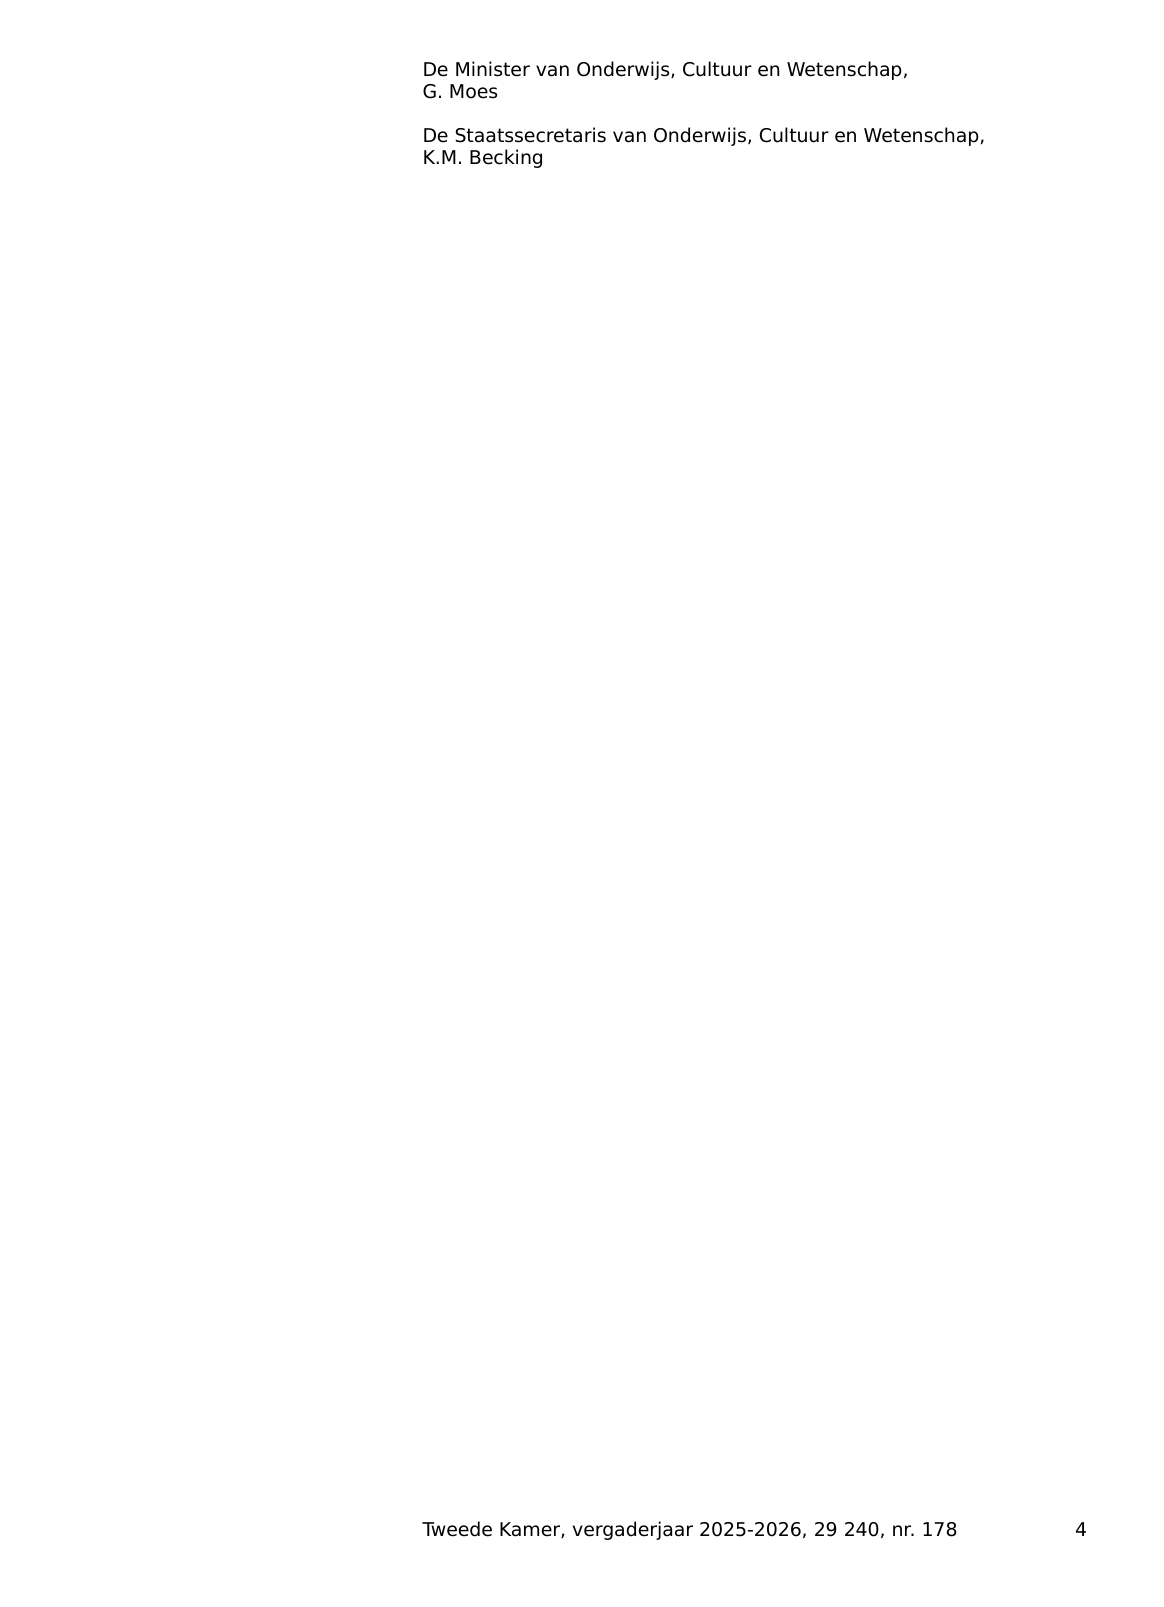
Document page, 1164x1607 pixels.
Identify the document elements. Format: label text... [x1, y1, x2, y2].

text De Staatssecretaris van Onderwijs, Cultuur en Wetenschap, K.M. Becking [422, 125, 1087, 169]
text De Minister van Onderwijs, Cultuur en Wetenschap, G. Moes [422, 59, 1087, 103]
